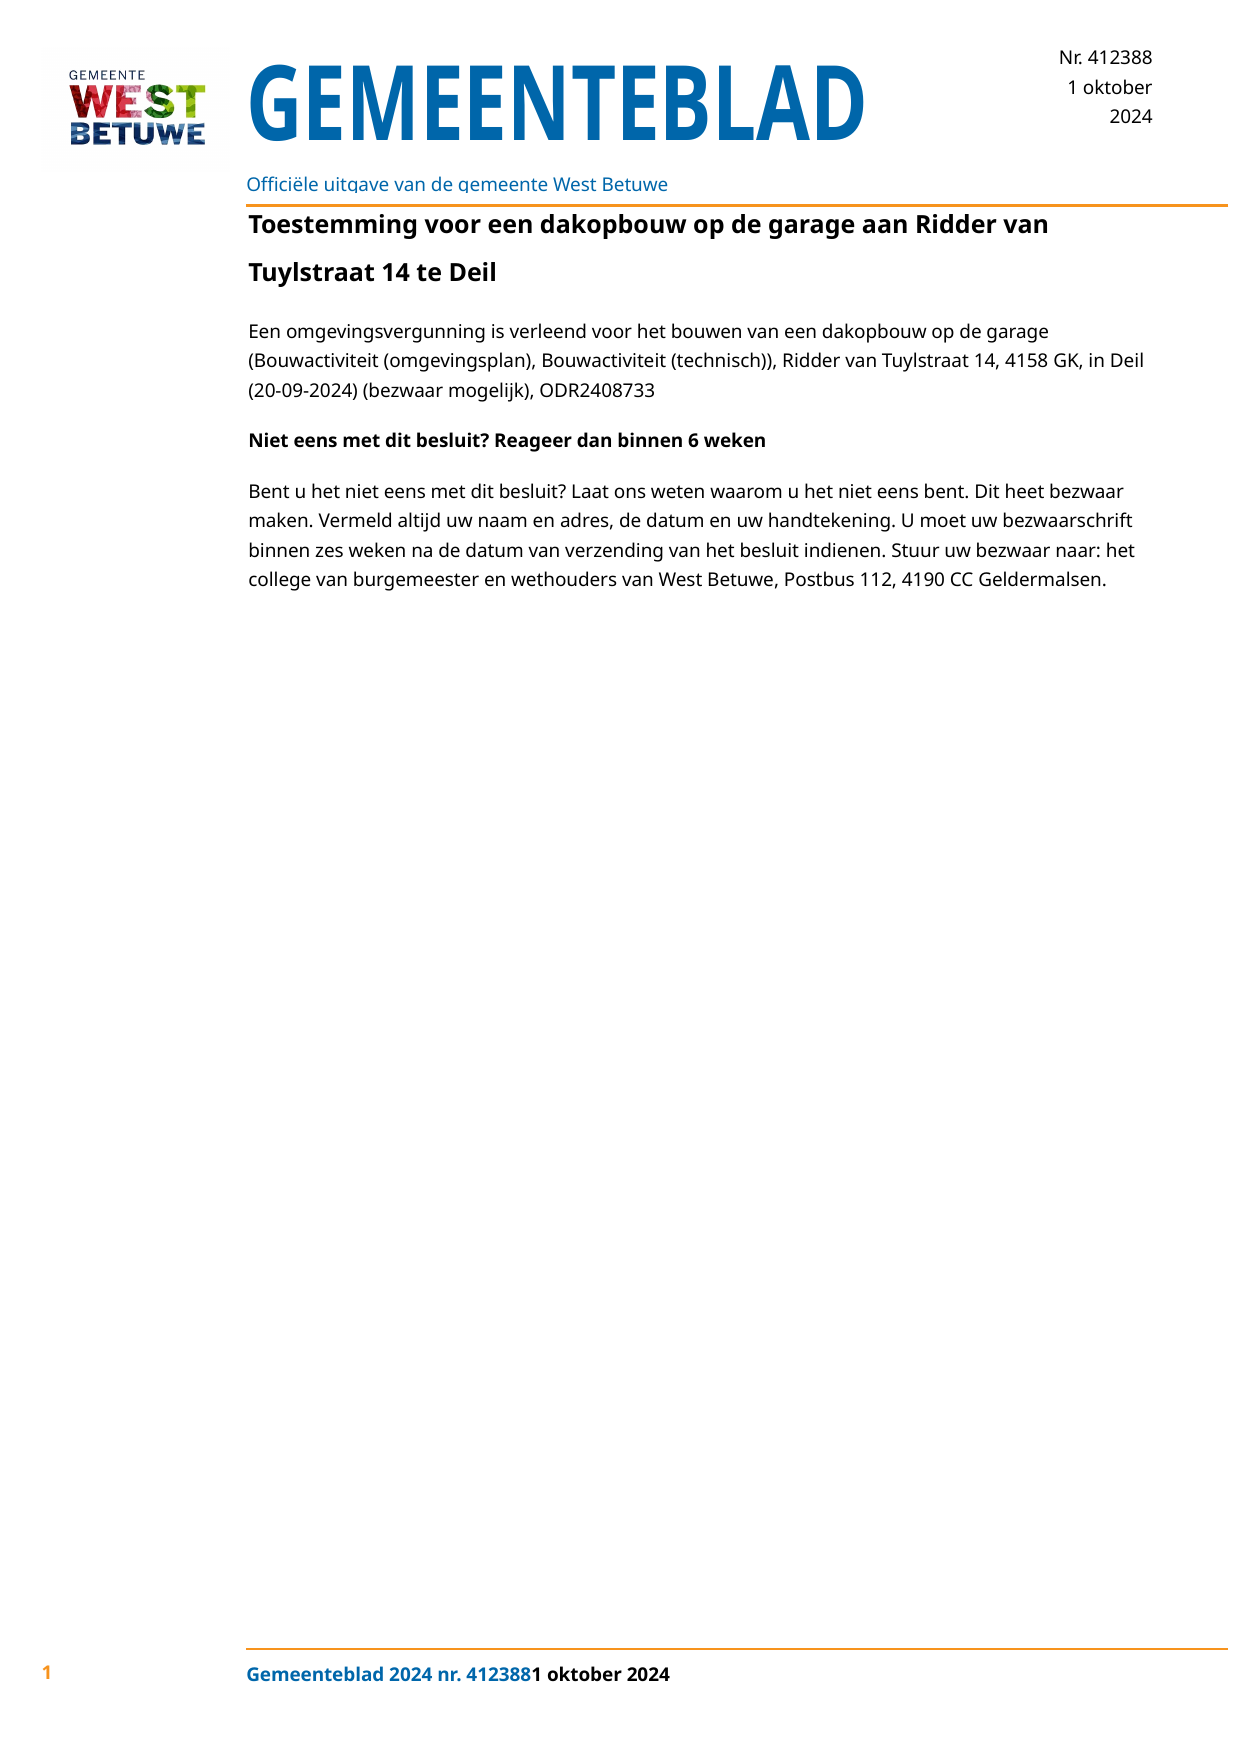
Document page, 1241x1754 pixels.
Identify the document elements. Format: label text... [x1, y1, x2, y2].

text Niet eens met dit besluit? Reageer dan binnen 6 weken [248, 427, 1152, 453]
text Een omgevingsvergunning is verleend voor het bouwen van een dakopbouw op de garage (Bouwactiviteit (omgevingsplan), Bouwactiviteit (technisch)), Ridder van Tuylstraat 14, 4158 GK, in Deil (20-09-2024) (bezwaar mogelijk), ODR2408733 [248, 318, 1152, 403]
text Toestemming voor een dakopbouw op de garage aan Ridder van Tuylstraat 14 te Deil [248, 207, 1152, 288]
picture [41, 47, 231, 172]
text Bent u het niet eens met dit besluit? Laat ons weten waarom u het niet eens bent. Dit heet bezwaar maken. Vermeld altijd uw naam en adres, de datum en uw handtekening. U moet uw bezwaarschrift binnen zes weken na de datum van verzending van het besluit indienen. Stuur uw bezwaar naar: het college van burgemeester en wethouders van West Betuwe, Postbus 112, 4190 CC Geldermalsen. [248, 478, 1152, 592]
